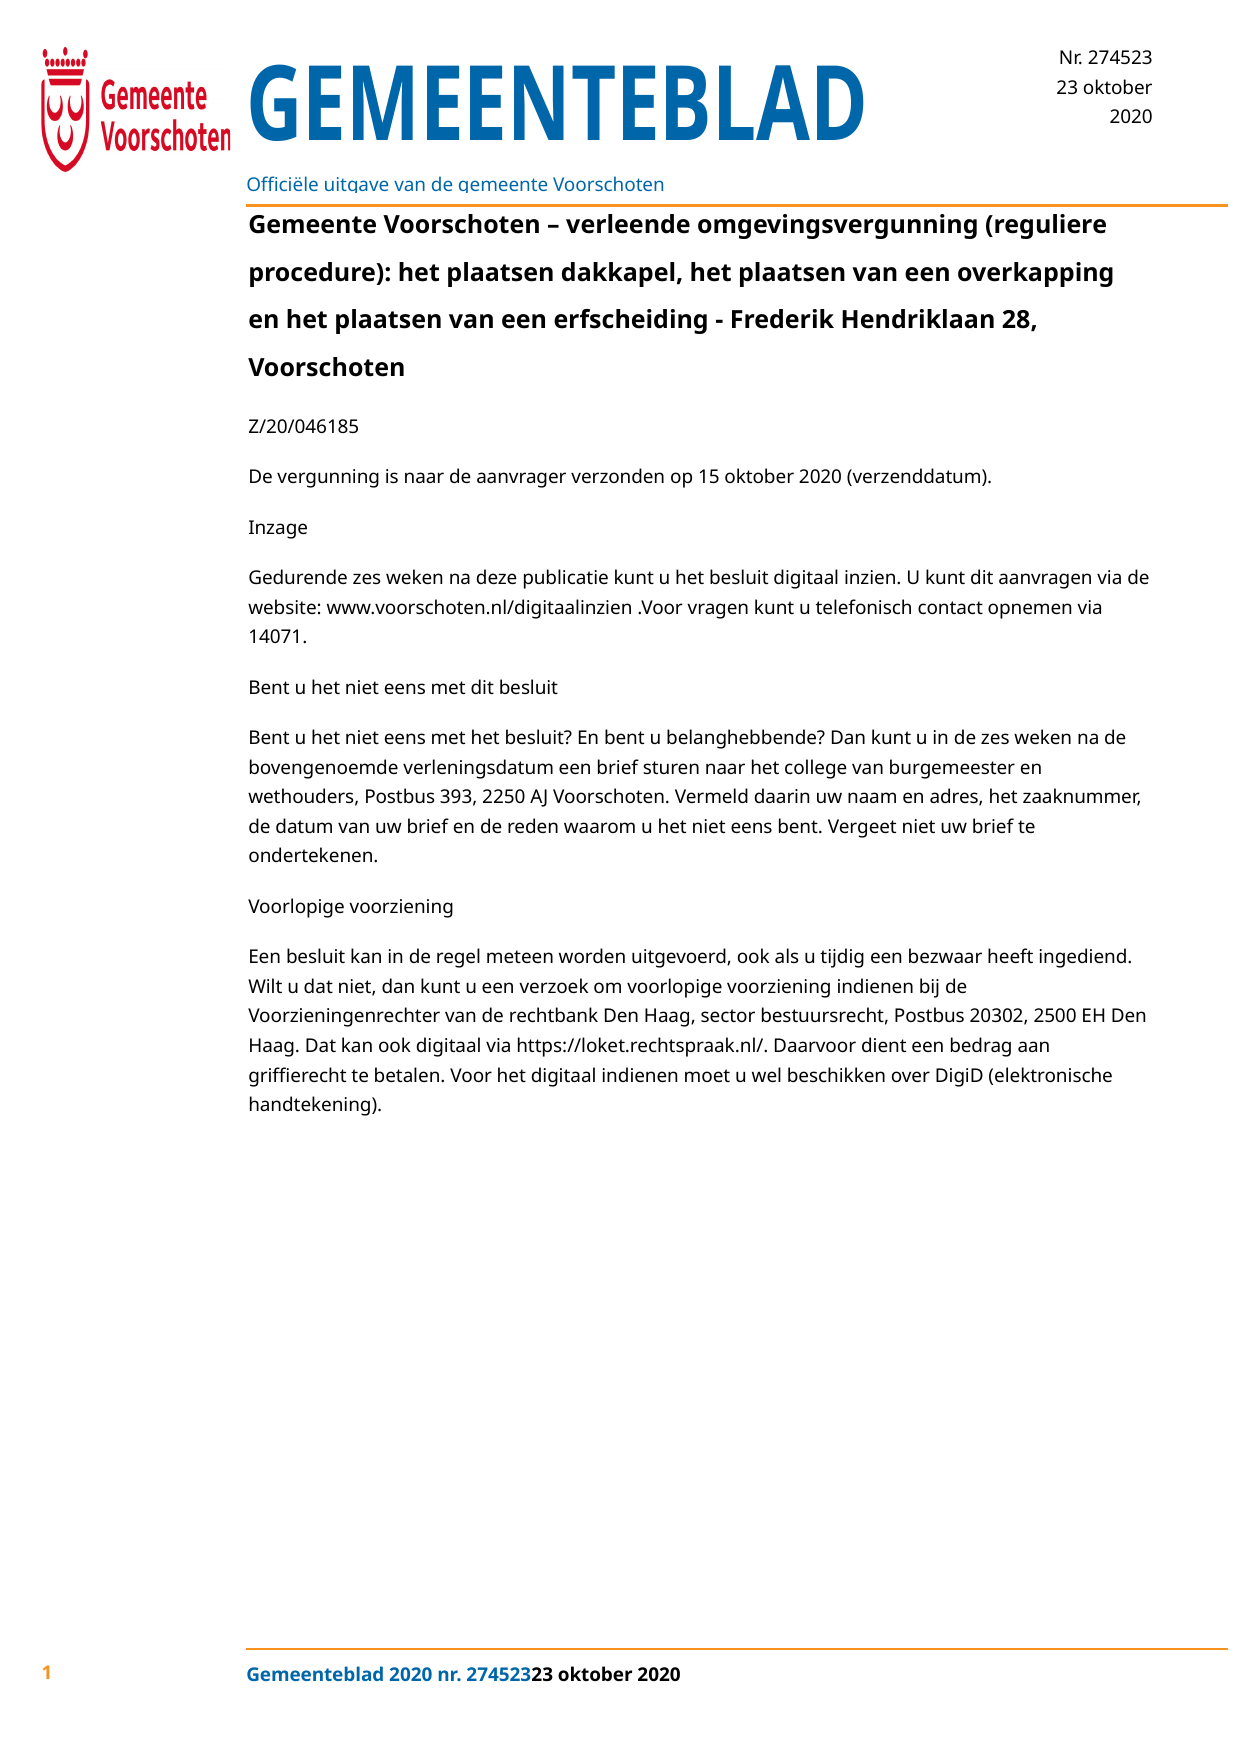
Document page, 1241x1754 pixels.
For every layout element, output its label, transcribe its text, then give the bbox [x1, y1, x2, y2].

text Z/20/046185 [248, 413, 1152, 439]
text Gedurende zes weken na deze publicatie kunt u het besluit digitaal inzien. U kunt dit aanvragen via de website: www.voorschoten.nl/digitaalinzien .Voor vragen kunt u telefonisch contact opnemen via 14071. [248, 564, 1152, 649]
text Een besluit kan in de regel meteen worden uitgevoerd, ook als u tijdig een bezwaar heeft ingediend. Wilt u dat niet, dan kunt u een verzoek om voorlopige voorziening indienen bij de Voorzieningenrechter van de rechtbank Den Haag, sector bestuursrecht, Postbus 20302, 2500 EH Den Haag. Dat kan ook digitaal via https://loket.rechtspraak.nl/. Daarvoor dient een bedrag aan griffierecht te betalen. Voor het digitaal indienen moet u wel beschikken over DigiD (elektronische handtekening). [248, 943, 1152, 1117]
text Bent u het niet eens met het besluit? En bent u belanghebbende? Dan kunt u in de zes weken na de bovengenoemde verleningsdatum een brief sturen naar het college van burgemeester en wethouders, Postbus 393, 2250 AJ Voorschoten. Vermeld daarin uw naam en adres, het zaaknummer, de datum van uw brief en de reden waarom u het niet eens bent. Vergeet niet uw brief te ondertekenen. [248, 724, 1152, 868]
text Gemeente Voorschoten – verleende omgevingsvergunning (reguliere procedure): het plaatsen dakkapel, het plaatsen van een overkapping en het plaatsen van een erfscheiding - Frederik Hendriklaan 28, Voorschoten [248, 207, 1152, 384]
picture [41, 47, 231, 172]
text Inzage [248, 514, 1152, 540]
text Voorlopige voorziening [248, 893, 1152, 919]
text Bent u het niet eens met dit besluit [248, 674, 1152, 700]
text De vergunning is naar de aanvrager verzonden op 15 oktober 2020 (verzenddatum). [248, 463, 1152, 489]
